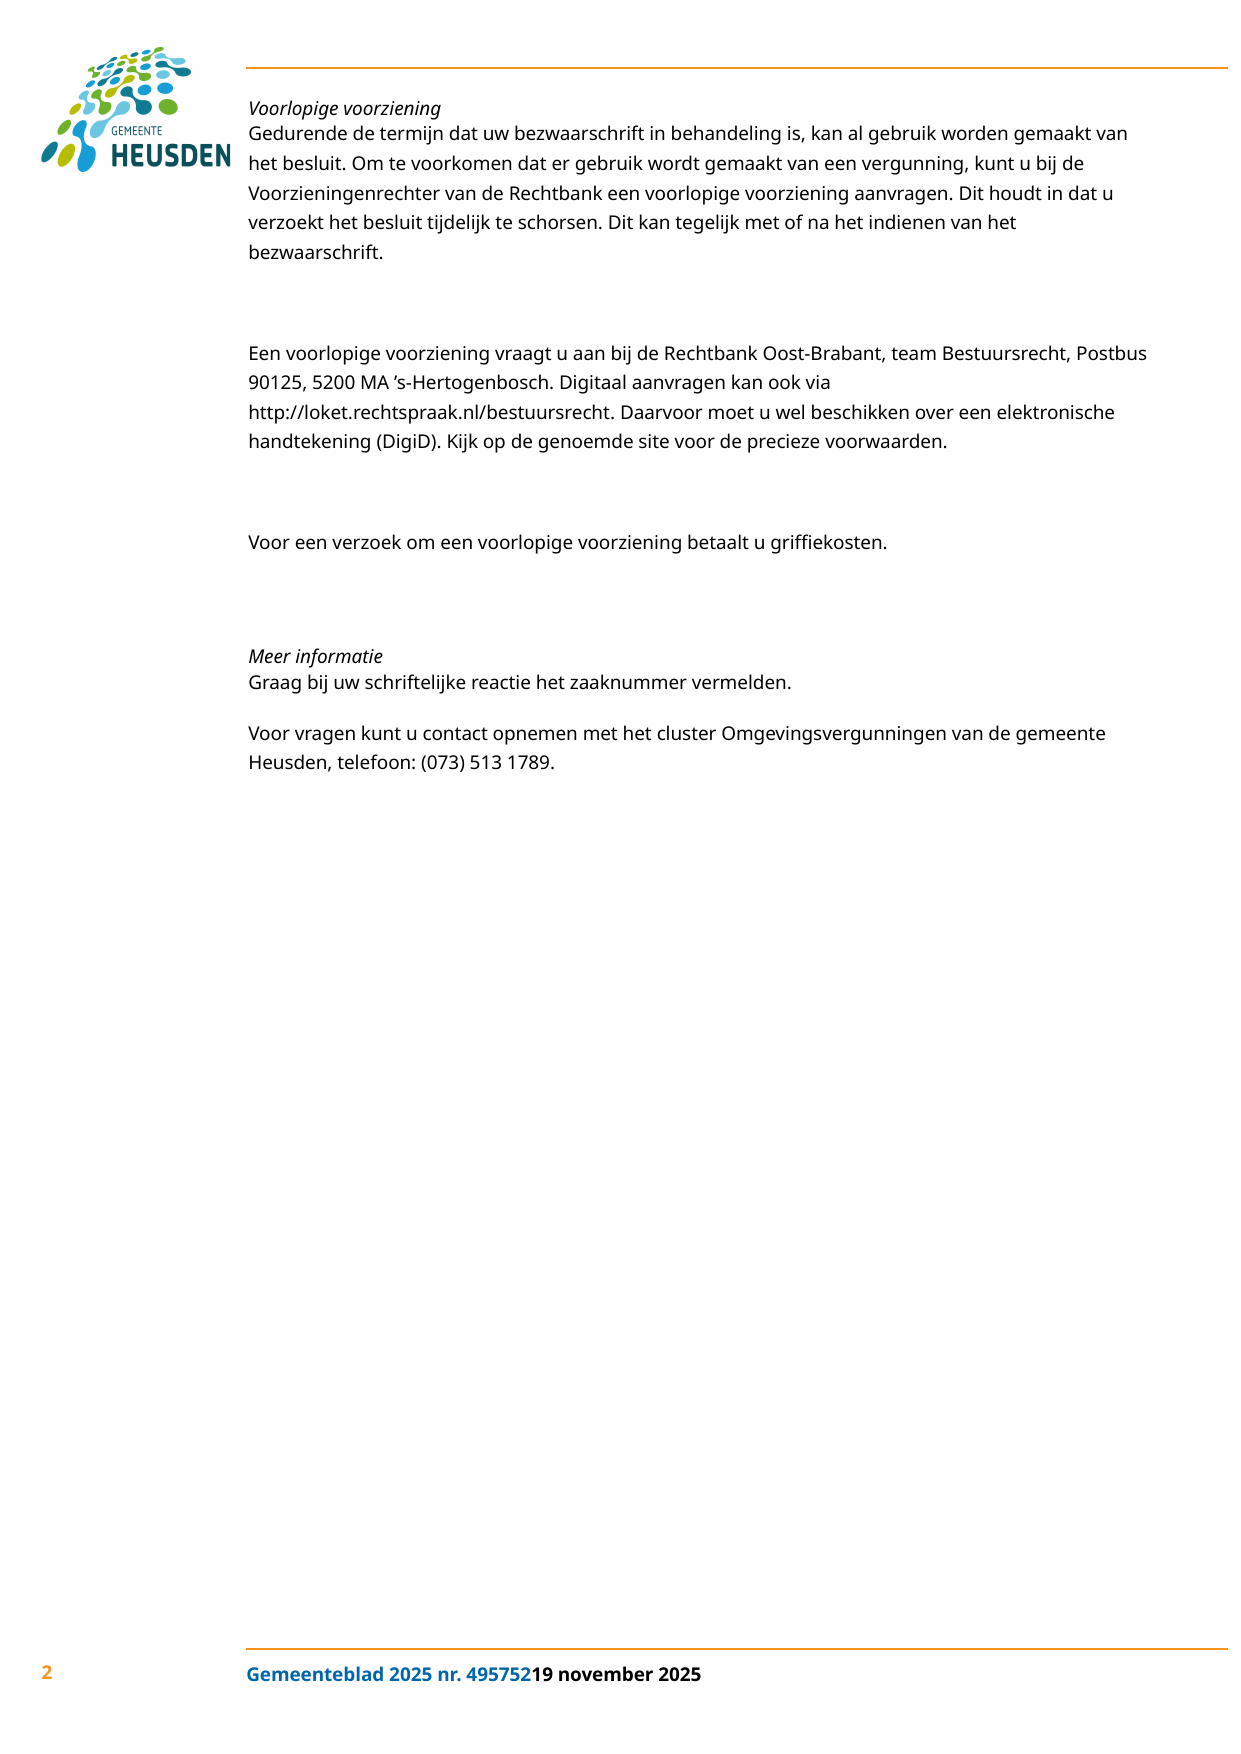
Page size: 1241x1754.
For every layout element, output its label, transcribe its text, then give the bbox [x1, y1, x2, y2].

text Gedurende de termijn dat uw bezwaarschrift in behandeling is, kan al gebruik worden gemaakt van het besluit. Om te voorkomen dat er gebruik wordt gemaakt van een vergunning, kunt u bij de Voorzieningenrechter van de Rechtbank een voorlopige voorziening aanvragen. Dit houdt in dat u verzoekt het besluit tijdelijk te schorsen. Dit kan tegelijk met of na het indienen van het bezwaarschrift. [248, 121, 1152, 264]
text Voor een verzoek om een voorlopige voorziening betaalt u griffiekosten. [248, 529, 1152, 555]
text Meer informatie [248, 644, 1152, 669]
text Voor vragen kunt u contact opnemen met het cluster Omgevingsvergunningen van de gemeente Heusden, telefoon: (073) 513 1789. [248, 720, 1152, 775]
picture [41, 47, 231, 172]
text Graag bij uw schriftelijke reactie het zaaknummer vermelden. [248, 669, 1152, 695]
text Een voorlopige voorziening vraagt u aan bij de Rechtbank Oost-Brabant, team Bestuursrecht, Postbus 90125, 5200 MA ’s-Hertogenbosch. Digitaal aanvragen kan ook via http://loket.rechtspraak.nl/bestuursrecht. Daarvoor moet u wel beschikken over een elektronische handtekening (DigiD). Kijk op de genoemde site voor de precieze voorwaarden. [248, 340, 1152, 454]
text Voorlopige voorziening [248, 95, 1152, 121]
